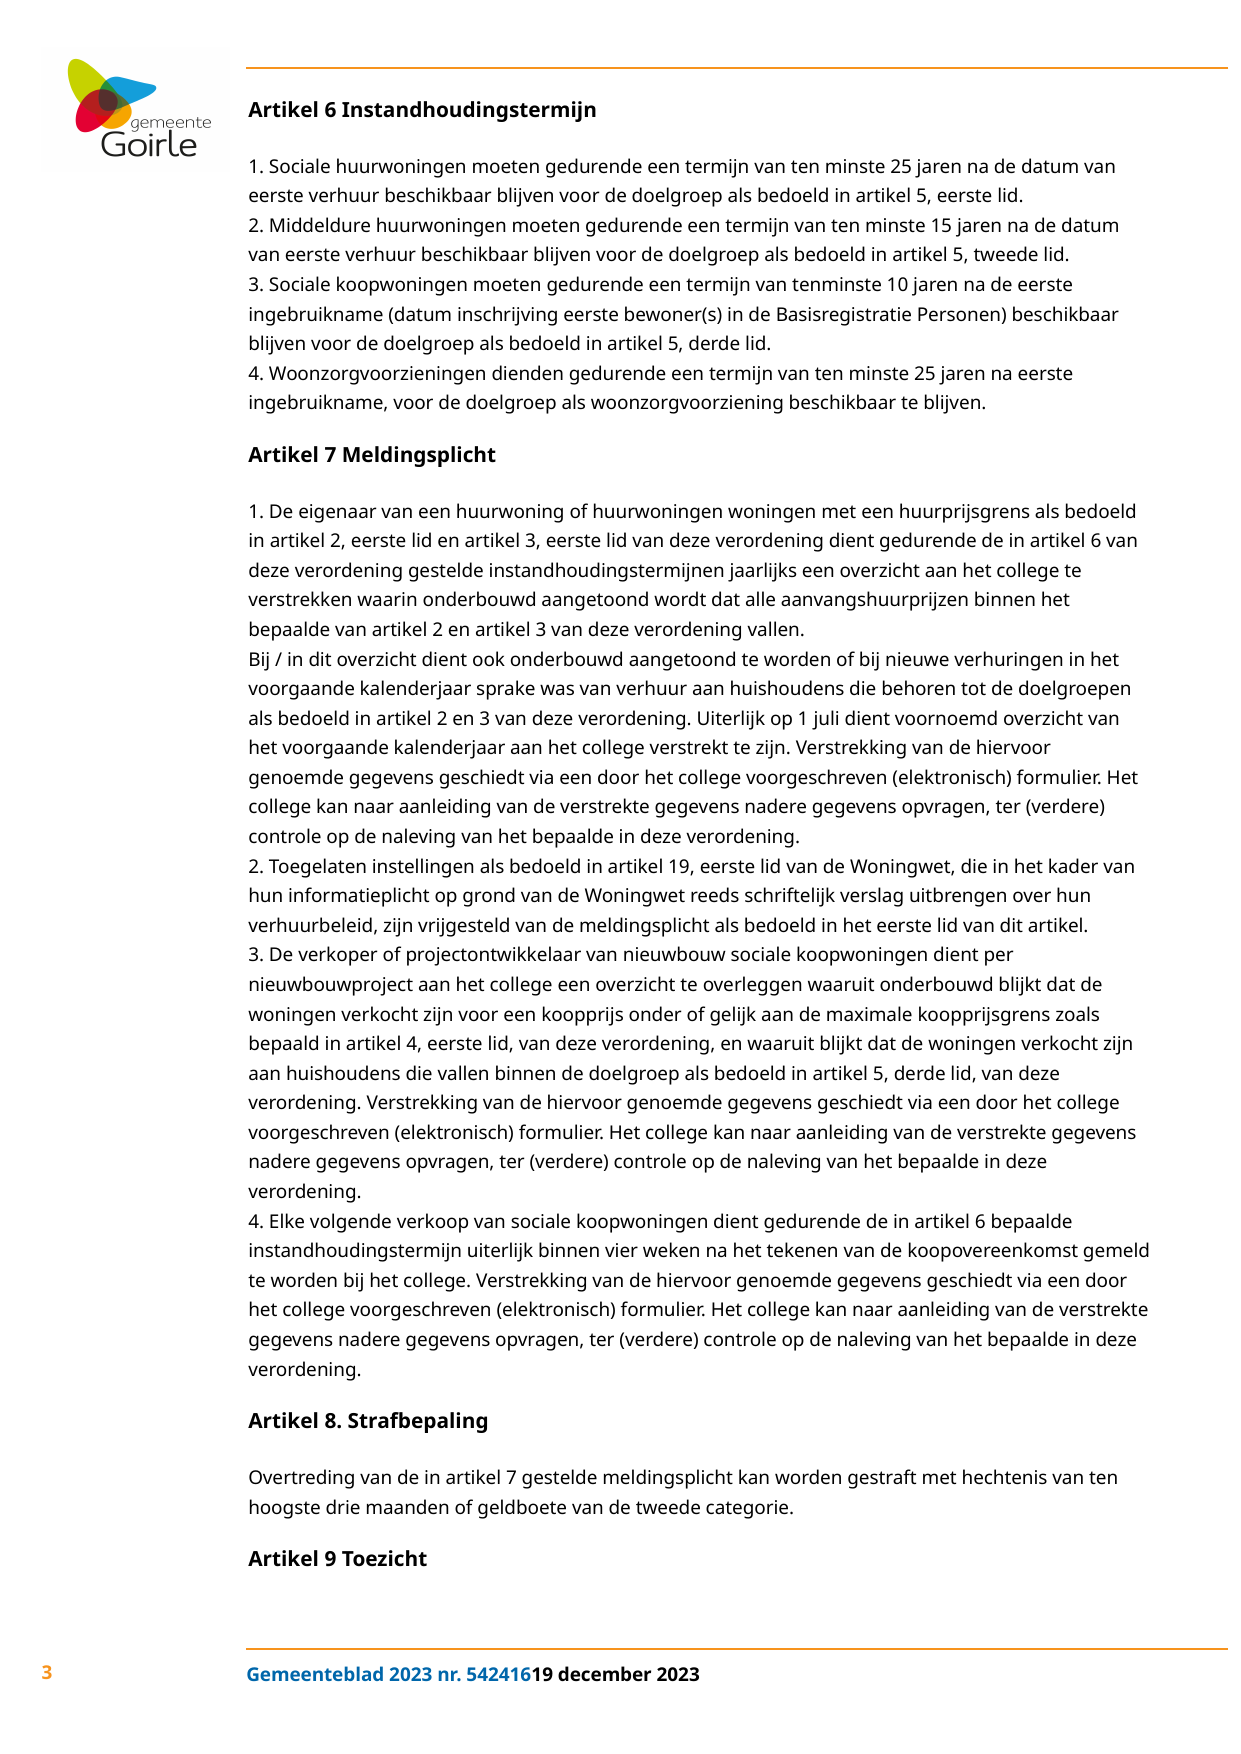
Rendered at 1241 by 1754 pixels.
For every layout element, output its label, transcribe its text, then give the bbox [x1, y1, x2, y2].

text Overtreding van de in artikel 7 gestelde meldingsplicht kan worden gestraft met hechtenis van ten hoogste drie maanden of geldboete van de tweede categorie. [248, 1464, 1152, 1519]
text Artikel 6 Instandhoudingstermijn [248, 95, 1152, 123]
text 4. Elke volgende verkoop van sociale koopwoningen dient gedurende de in artikel 6 bepaalde instandhoudingstermijn uiterlijk binnen vier weken na het tekenen van de koopovereenkomst gemeld te worden bij het college. Verstrekking van de hiervoor genoemde gegevens geschiedt via een door het college voorgeschreven (elektronisch) formulier. Het college kan naar aanleiding van de verstrekte gegevens nadere gegevens opvragen, ter (verdere) controle op de naleving van het bepaalde in deze verordening. [248, 1208, 1152, 1382]
text 2. Toegelaten instellingen als bedoeld in artikel 19, eerste lid van de Woningwet, die in het kader van hun informatieplicht op grond van de Woningwet reeds schriftelijk verslag uitbrengen over hun verhuurbeleid, zijn vrijgesteld van de meldingsplicht als bedoeld in het eerste lid van dit artikel. [248, 853, 1152, 938]
text Bij / in dit overzicht dient ook onderbouwd aangetoond te worden of bij nieuwe verhuringen in het voorgaande kalenderjaar sprake was van verhuur aan huishoudens die behoren tot de doelgroepen als bedoeld in artikel 2 en 3 van deze verordening. Uiterlijk op 1 juli dient voornoemd overzicht van het voorgaande kalenderjaar aan het college verstrekt te zijn. Verstrekking van de hiervoor genoemde gegevens geschiedt via een door het college voorgeschreven (elektronisch) formulier. Het college kan naar aanleiding van de verstrekte gegevens nadere gegevens opvragen, ter (verdere) controle op de naleving van het bepaalde in deze verordening. [248, 646, 1152, 849]
text Artikel 8. Strafbepaling [248, 1406, 1152, 1435]
text 3. De verkoper of projectontwikkelaar van nieuwbouw sociale koopwoningen dient per nieuwbouwproject aan het college een overzicht te overleggen waaruit onderbouwd blijkt dat de woningen verkocht zijn voor een koopprijs onder of gelijk aan de maximale koopprijsgrens zoals bepaald in artikel 4, eerste lid, van deze verordening, en waaruit blijkt dat de woningen verkocht zijn aan huishoudens die vallen binnen de doelgroep als bedoeld in artikel 5, derde lid, van deze verordening. Verstrekking van de hiervoor genoemde gegevens geschiedt via een door het college voorgeschreven (elektronisch) formulier. Het college kan naar aanleiding van de verstrekte gegevens nadere gegevens opvragen, ter (verdere) controle op de naleving van het bepaalde in deze verordening. [248, 942, 1152, 1204]
text Artikel 7 Meldingsplicht [248, 440, 1152, 468]
text 1. Sociale huurwoningen moeten gedurende een termijn van ten minste 25 jaren na de datum van eerste verhuur beschikbaar blijven voor de doelgroep als bedoeld in artikel 5, eerste lid. [248, 153, 1152, 208]
picture [41, 47, 231, 172]
text 3. Sociale koopwoningen moeten gedurende een termijn van tenminste 10 jaren na de eerste ingebruikname (datum inschrijving eerste bewoner(s) in de Basisregistratie Personen) beschikbaar blijven voor de doelgroep als bedoeld in artikel 5, derde lid. [248, 271, 1152, 356]
text 2. Middeldure huurwoningen moeten gedurende een termijn van ten minste 15 jaren na de datum van eerste verhuur beschikbaar blijven voor de doelgroep als bedoeld in artikel 5, tweede lid. [248, 212, 1152, 267]
text 4. Woonzorgvoorzieningen dienden gedurende een termijn van ten minste 25 jaren na eerste ingebruikname, voor de doelgroep als woonzorgvoorziening beschikbaar te blijven. [248, 360, 1152, 415]
text 1. De eigenaar van een huurwoning of huurwoningen woningen met een huurprijsgrens als bedoeld in artikel 2, eerste lid en artikel 3, eerste lid van deze verordening dient gedurende de in artikel 6 van deze verordening gestelde instandhoudingstermijnen jaarlijks een overzicht aan het college te verstrekken waarin onderbouwd aangetoond wordt dat alle aanvangshuurprijzen binnen het bepaalde van artikel 2 en artikel 3 van deze verordening vallen. [248, 498, 1152, 642]
text Artikel 9 Toezicht [248, 1544, 1152, 1573]
